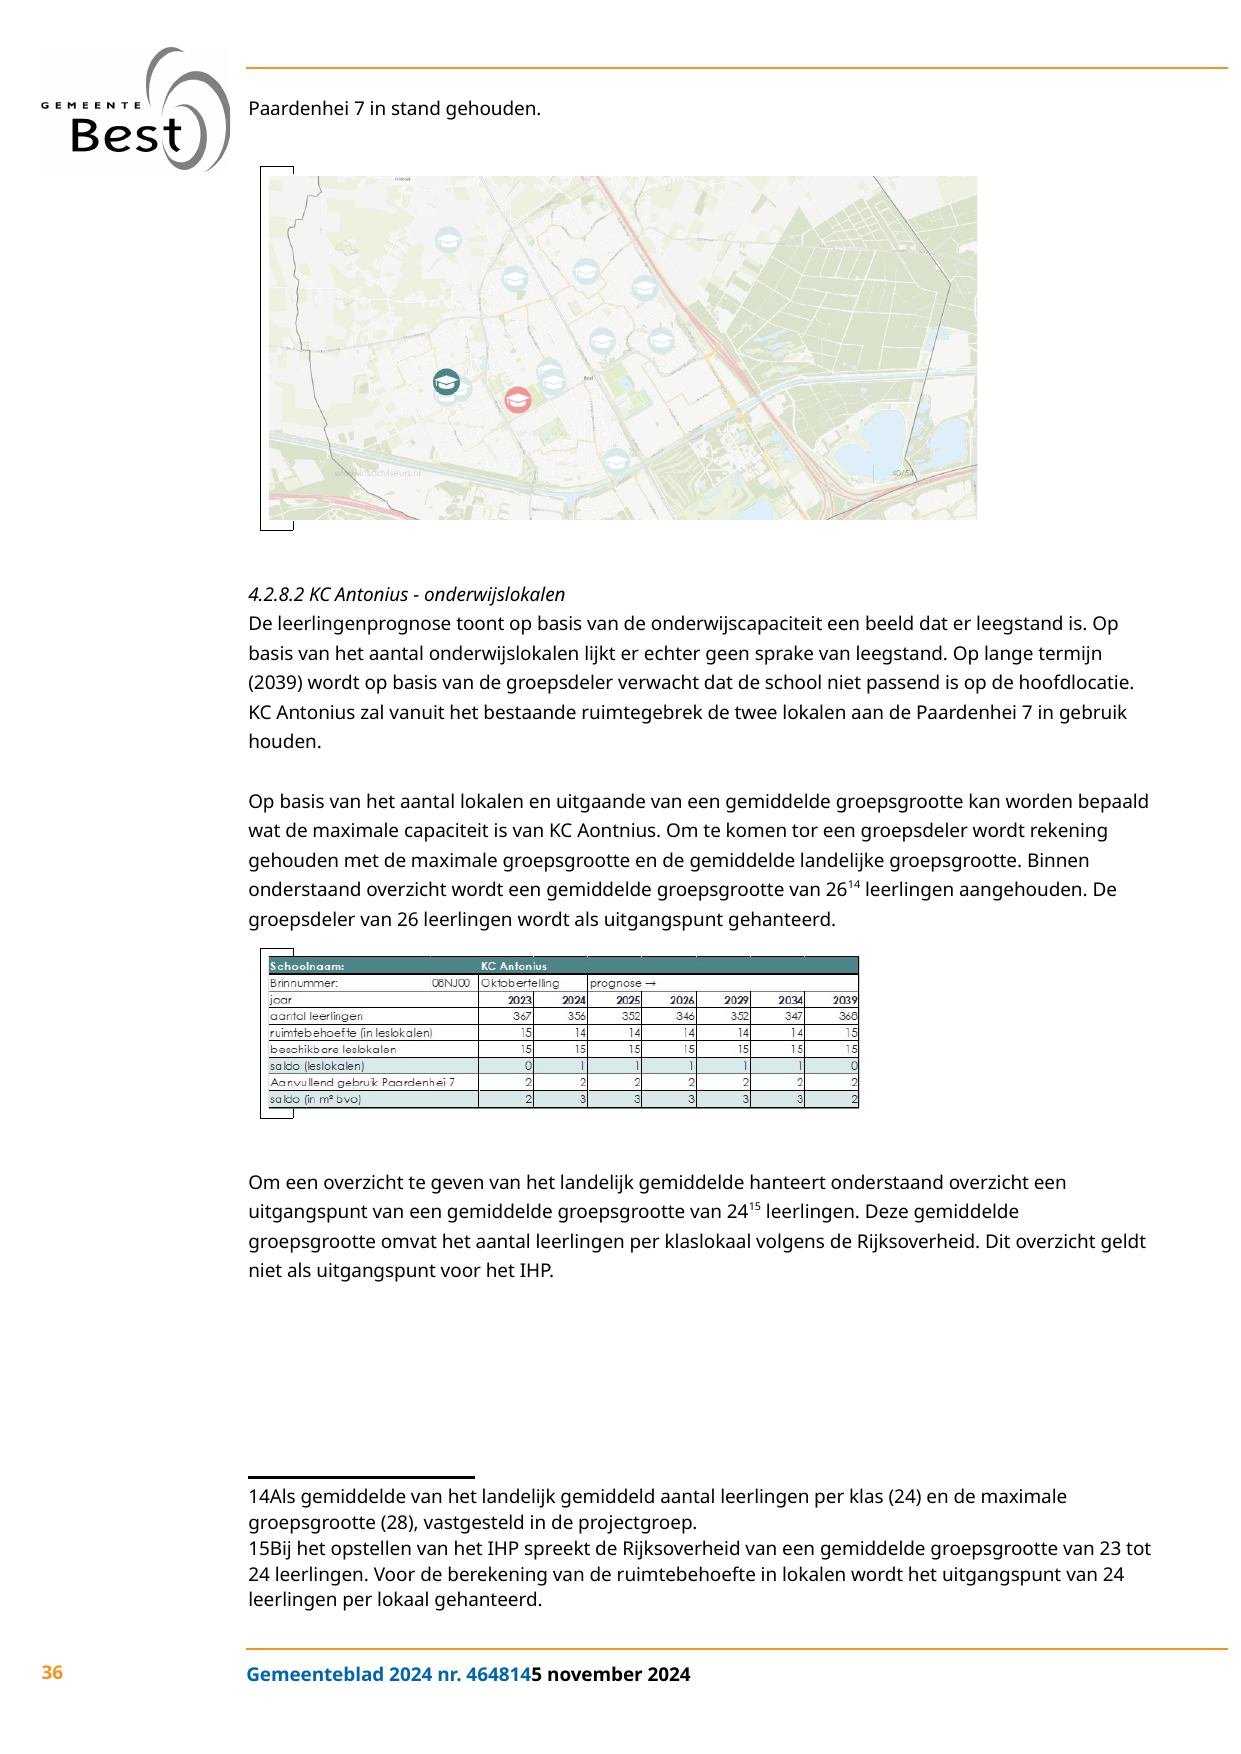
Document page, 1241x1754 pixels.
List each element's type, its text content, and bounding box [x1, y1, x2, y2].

text Paardenhei 7 in stand gehouden. [248, 95, 1152, 121]
text Om een overzicht te geven van het landelijk gemiddelde hanteert onderstaand overzicht een uitgangspunt van een gemiddelde groepsgrootte van 24 leerlingen. Deze gemiddelde groepsgrootte omvat het aantal leerlingen per klaslokaal volgens de Rijksoverheid. Dit overzicht geldt niet als uitgangspunt voor het IHP. [248, 1169, 1152, 1283]
picture [41, 47, 231, 172]
text Als gemiddelde van het landelijk gemiddeld aantal leerlingen per klas (24) en de maximale groepsgrootte (28), vastgesteld in de projectgroep. [248, 1483, 1152, 1535]
text Op basis van het aantal lokalen en uitgaande van een gemiddelde groepsgrootte kan worden bepaald wat de maximale capaciteit is van KC Aontnius. Om te komen tor een groepsdeler wordt rekening gehouden met de maximale groepsgrootte en de gemiddelde landelijke groepsgrootte. Binnen onderstaand overzicht wordt een gemiddelde groepsgrootte van 26 leerlingen aangehouden. De groepsdeler van 26 leerlingen wordt als uitgangspunt gehanteerd. [248, 788, 1152, 932]
text De leerlingenprognose toont op basis van de onderwijscapaciteit een beeld dat er leegstand is. Op basis van het aantal onderwijslokalen lijkt er echter geen sprake van leegstand. Op lange termijn (2039) wordt op basis van de groepsdeler verwacht dat de school niet passend is op de hoofdlocatie. KC Antonius zal vanuit het bestaande ruimtegebrek de twee lokalen aan de Paardenhei 7 in gebruik houden. [248, 610, 1152, 754]
picture [268, 174, 978, 521]
picture [268, 956, 860, 1109]
text 4.2.8.2 KC Antonius - onderwijslokalen [248, 581, 1152, 606]
text Bij het opstellen van het IHP spreekt de Rijksoverheid van een gemiddelde groepsgrootte van 23 tot 24 leerlingen. Voor de berekening van de ruimtebehoefte in lokalen wordt het uitgangspunt van 24 leerlingen per lokaal gehanteerd. [248, 1535, 1152, 1612]
